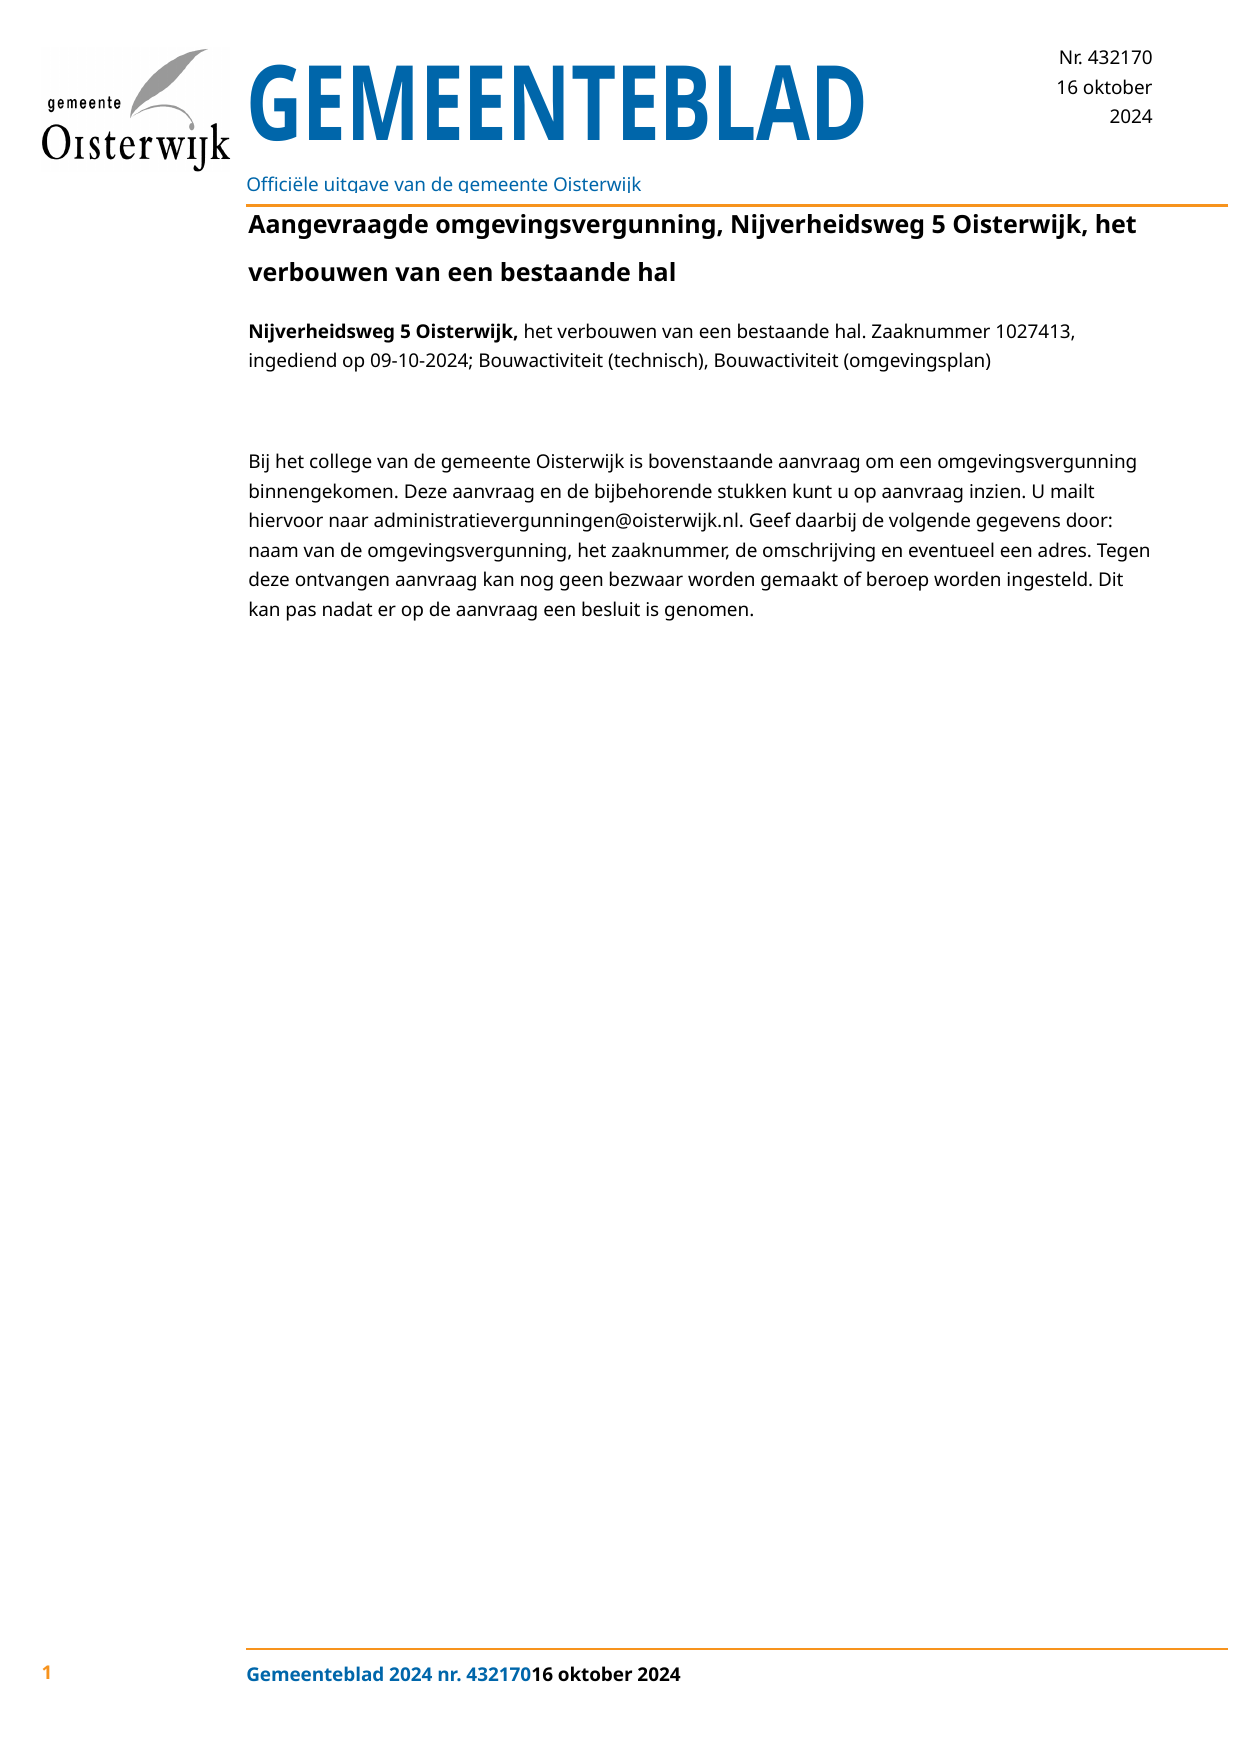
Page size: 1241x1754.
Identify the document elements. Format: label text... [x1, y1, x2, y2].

picture [41, 47, 231, 172]
text Aangevraagde omgevingsvergunning, Nijverheidsweg 5 Oisterwijk, het verbouwen van een bestaande hal [248, 207, 1152, 288]
text Nijverheidsweg 5 Oisterwijk, het verbouwen van een bestaande hal. Zaaknummer 1027413, ingediend op 09-10-2024; Bouwactiviteit (technisch), Bouwactiviteit (omgevingsplan) [248, 318, 1152, 373]
text Bij het college van de gemeente Oisterwijk is bovenstaande aanvraag om een omgevingsvergunning binnengekomen. Deze aanvraag en de bijbehorende stukken kunt u op aanvraag inzien. U mailt hiervoor naar administratievergunningen@oisterwijk.nl. Geef daarbij de volgende gegevens door: naam van de omgevingsvergunning, het zaaknummer, de omschrijving en eventueel een adres. Tegen deze ontvangen aanvraag kan nog geen bezwaar worden gemaakt of beroep worden ingesteld. Dit kan pas nadat er op de aanvraag een besluit is genomen. [248, 448, 1152, 622]
